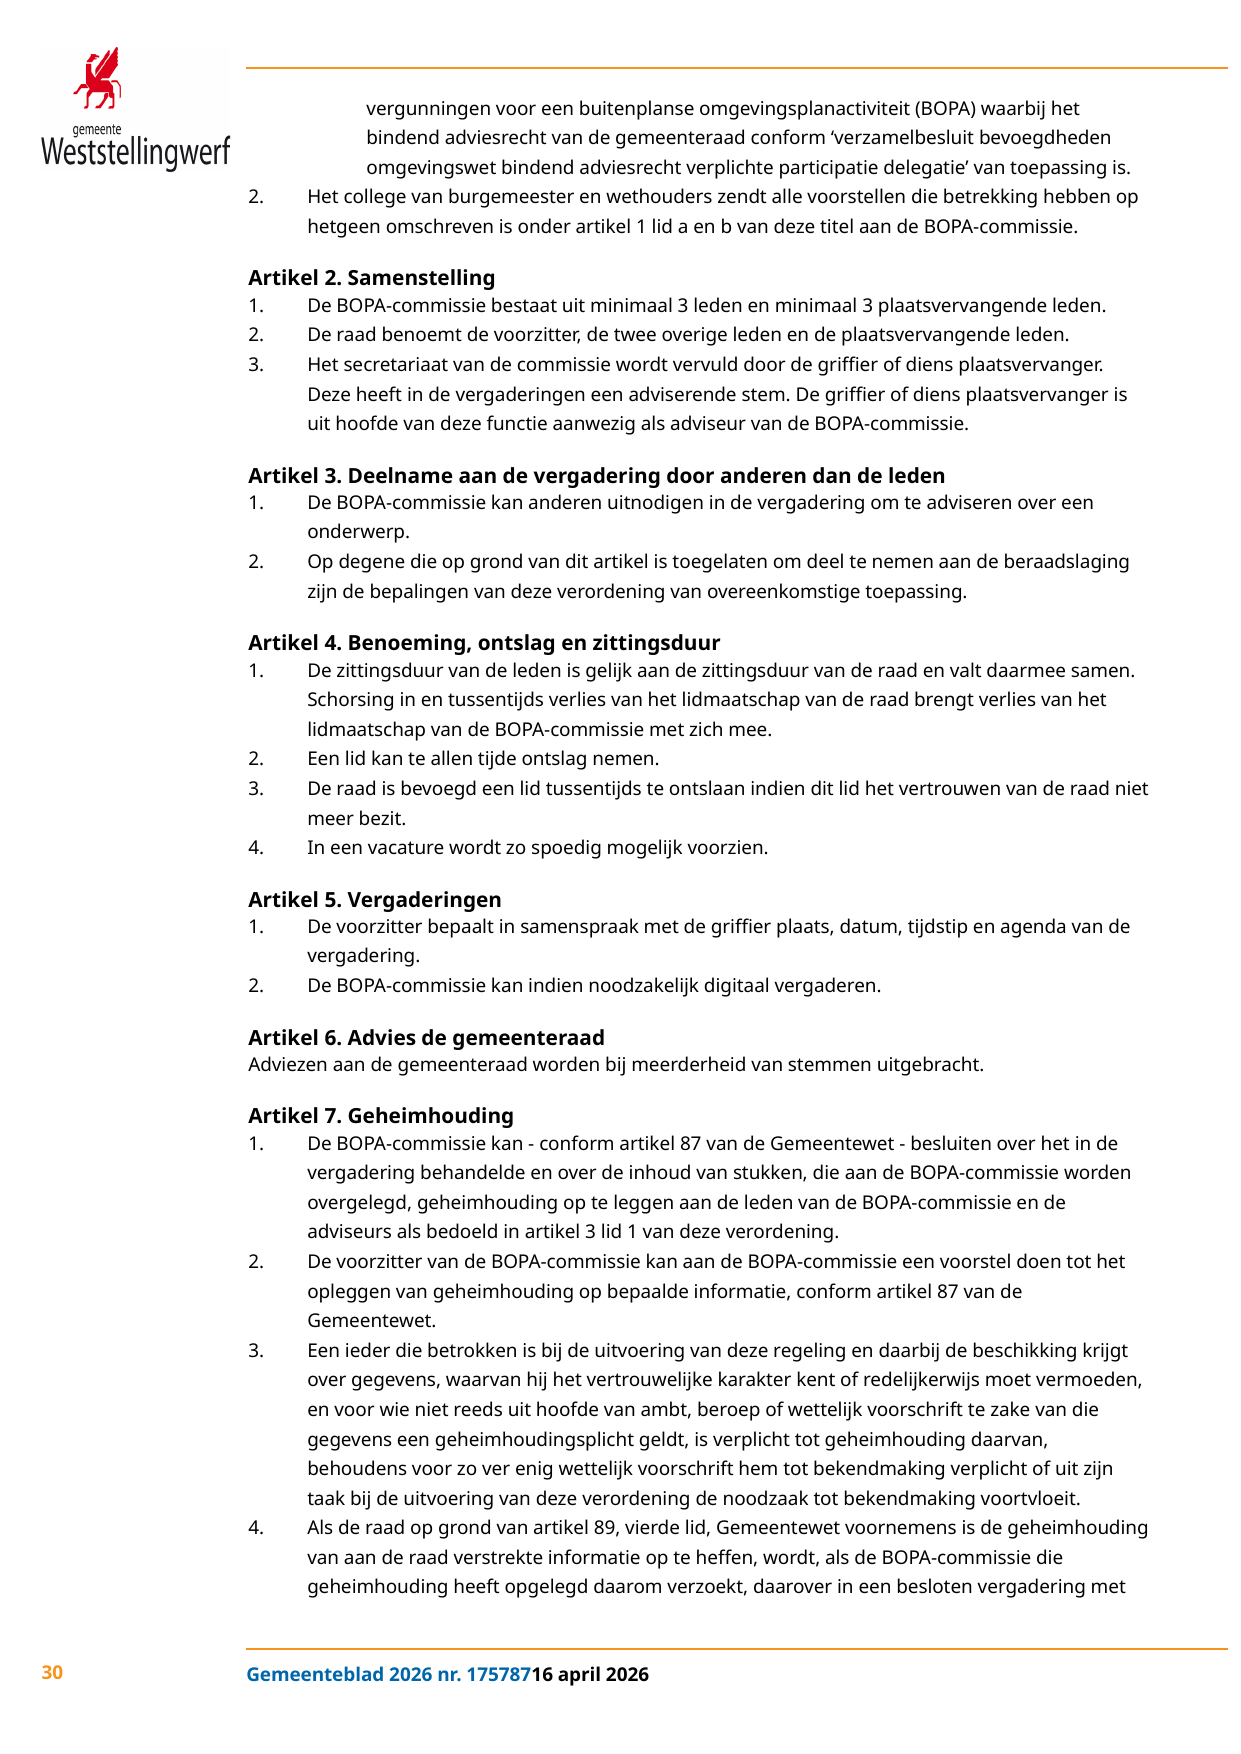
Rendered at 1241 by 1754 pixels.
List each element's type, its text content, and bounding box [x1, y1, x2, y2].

text Artikel 2. Samenstelling [248, 263, 1152, 292]
list De BOPA-commissie kan indien noodzakelijk digitaal vergaderen. [248, 972, 1152, 998]
text Artikel 7. Geheimhouding [248, 1102, 1152, 1130]
text Artikel 5. Vergaderingen [248, 885, 1152, 913]
list De raad is bevoegd een lid tussentijds te ontslaan indien dit lid het vertrouwen van de raad niet meer bezit. [248, 775, 1152, 830]
list De voorzitter bepaalt in samenspraak met de griffier plaats, datum, tijdstip en agenda van de vergadering. [248, 913, 1152, 968]
list De voorzitter van de BOPA-commissie kan aan de BOPA-commissie een voorstel doen tot het opleggen van geheimhouding op bepaalde informatie, conform artikel 87 van de Gemeentewet. [248, 1248, 1152, 1333]
list Het college van burgemeester en wethouders zendt alle voorstellen die betrekking hebben op hetgeen omschreven is onder artikel 1 lid a en b van deze titel aan de BOPA-commissie. [248, 183, 1152, 239]
list De BOPA-commissie kan anderen uitnodigen in de vergadering om te adviseren over een onderwerp. [248, 489, 1152, 544]
list Het secretariaat van de commissie wordt vervuld door de griffier of diens plaatsvervanger. Deze heeft in de vergaderingen een adviserende stem. De griffier of diens plaatsvervanger is uit hoofde van deze functie aanwezig als adviseur van de BOPA-commissie. [248, 351, 1152, 436]
list Een lid kan te allen tijde ontslag nemen. [248, 746, 1152, 771]
text Artikel 3. Deelname aan de vergadering door anderen dan de leden [248, 461, 1152, 489]
list De BOPA-commissie kan - conform artikel 87 van de Gemeentewet - besluiten over het in de vergadering behandelde en over de inhoud van stukken, die aan de BOPA-commissie worden overgelegd, geheimhouding op te leggen aan de leden van de BOPA-commissie en de adviseurs als bedoeld in artikel 3 lid 1 van deze verordening. [248, 1130, 1152, 1244]
picture [41, 47, 231, 172]
list Een ieder die betrokken is bij de uitvoering van deze regeling en daarbij de beschikking krijgt over gegevens, waarvan hij het vertrouwelijke karakter kent of redelijkerwijs moet vermoeden, en voor wie niet reeds uit hoofde van ambt, beroep of wettelijk voorschrift te zake van die gegevens een geheimhoudingsplicht geldt, is verplicht tot geheimhouding daarvan, behoudens voor zo ver enig wettelijk voorschrift hem tot bekendmaking verplicht of uit zijn taak bij de uitvoering van deze verordening de noodzaak tot bekendmaking voortvloeit. [248, 1337, 1152, 1511]
list Op degene die op grond van dit artikel is toegelaten om deel te nemen aan de beraadslaging zijn de bepalingen van deze verordening van overeenkomstige toepassing. [248, 548, 1152, 604]
text Artikel 4. Benoeming, ontslag en zittingsduur [248, 628, 1152, 657]
list vergunningen voor een buitenplanse omgevingsplanactiviteit (BOPA) waarbij het bindend adviesrecht van de gemeenteraad conform ‘verzamelbesluit bevoegdheden omgevingswet bindend adviesrecht verplichte participatie delegatie’ van toepassing is. [307, 95, 1152, 180]
list De raad benoemt de voorzitter, de twee overige leden en de plaatsvervangende leden. [248, 322, 1152, 347]
list Als de raad op grond van artikel 89, vierde lid, Gemeentewet voornemens is de geheimhouding van aan de raad verstrekte informatie op te heffen, wordt, als de BOPA-commissie die geheimhouding heeft opgelegd daarom verzoekt, daarover in een besloten vergadering met [248, 1514, 1152, 1599]
list De zittingsduur van de leden is gelijk aan de zittingsduur van de raad en valt daarmee samen. Schorsing in en tussentijds verlies van het lidmaatschap van de raad brengt verlies van het lidmaatschap van de BOPA-commissie met zich mee. [248, 657, 1152, 742]
list In een vacature wordt zo spoedig mogelijk voorzien. [248, 834, 1152, 860]
text Artikel 6. Advies de gemeenteraad [248, 1023, 1152, 1051]
list De BOPA-commissie bestaat uit minimaal 3 leden en minimaal 3 plaatsvervangende leden. [248, 292, 1152, 318]
text Adviezen aan de gemeenteraad worden bij meerderheid van stemmen uitgebracht. [248, 1051, 1152, 1077]
